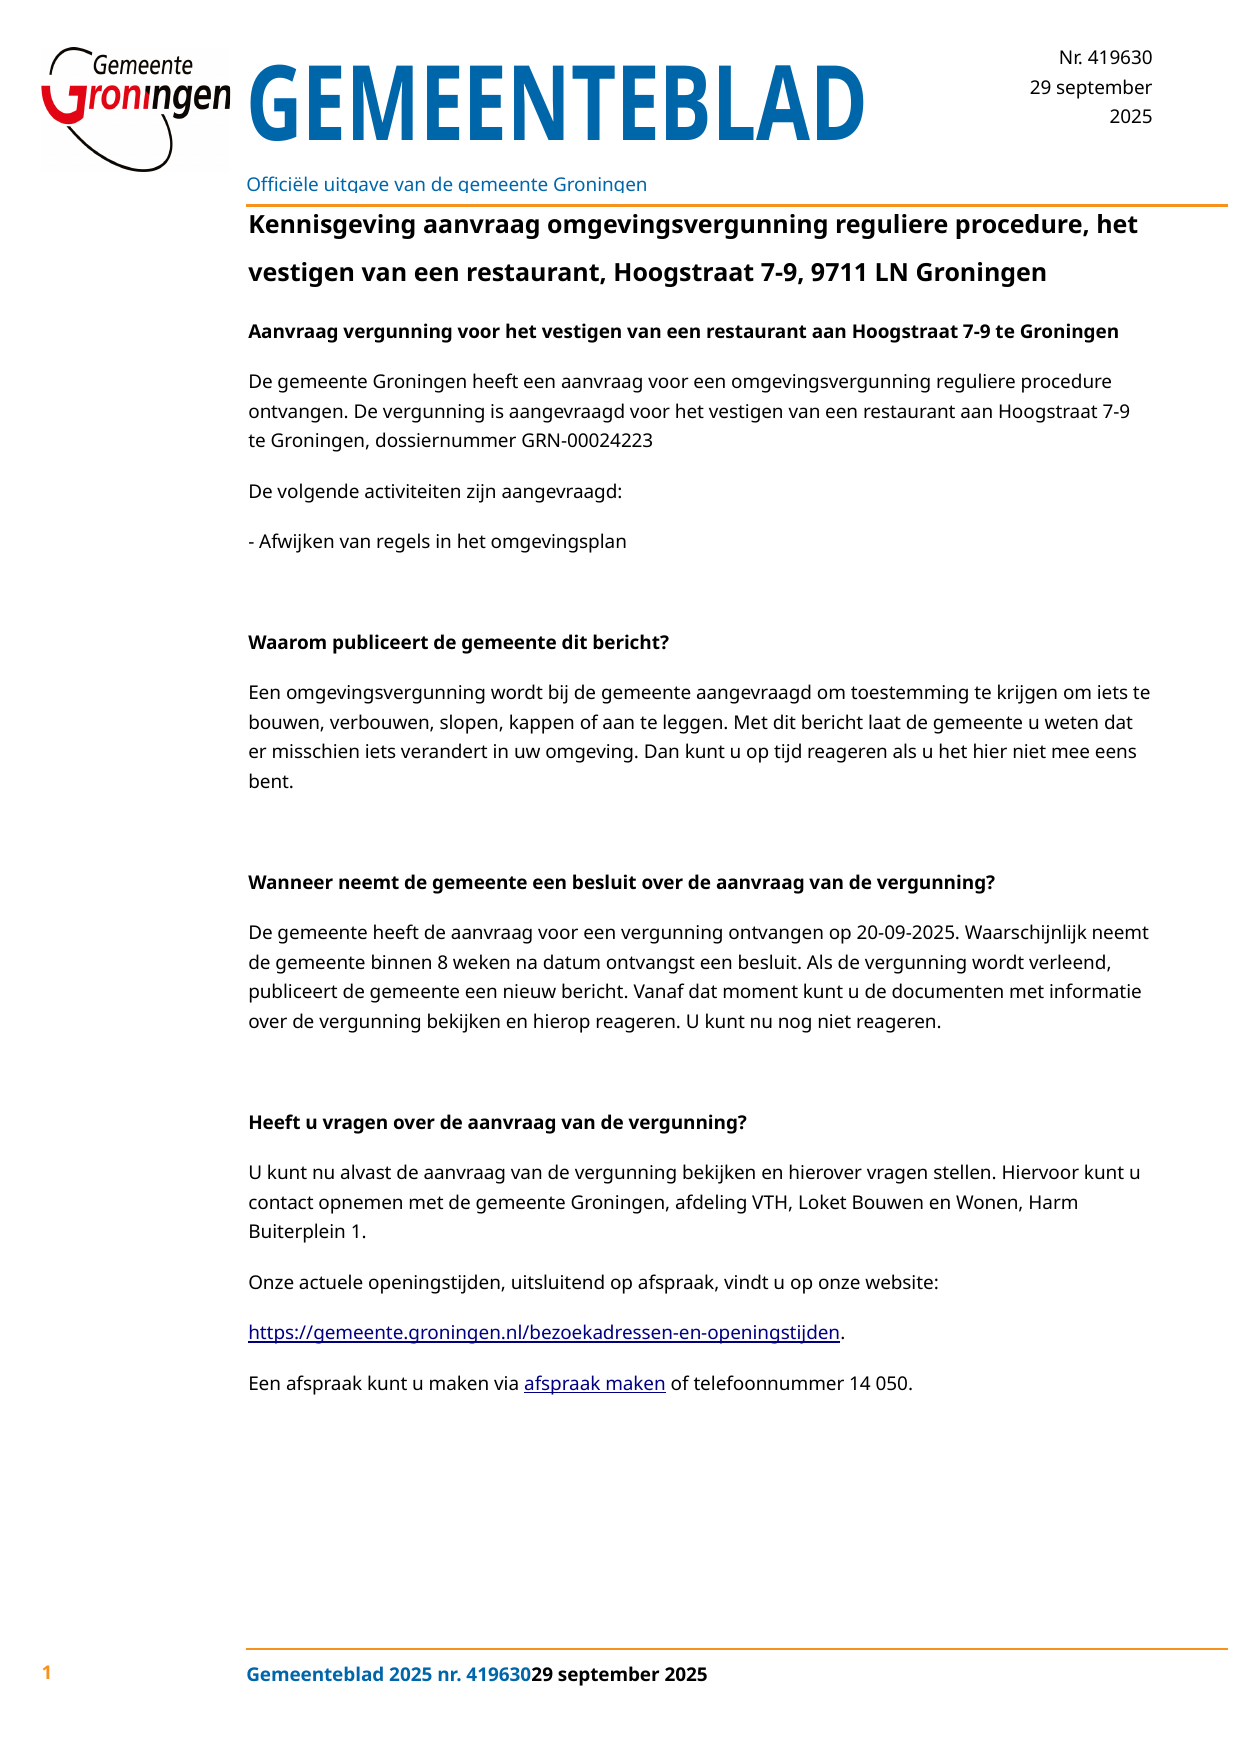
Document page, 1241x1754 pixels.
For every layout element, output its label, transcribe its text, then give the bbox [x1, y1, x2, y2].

text Een afspraak kunt u maken via afspraak maken of telefoonnummer 14 050. [248, 1370, 1152, 1396]
text U kunt nu alvast de aanvraag van de vergunning bekijken en hierover vragen stellen. Hiervoor kunt u contact opnemen met de gemeente Groningen, afdeling VTH, Loket Bouwen en Wonen, Harm Buiterplein 1. [248, 1159, 1152, 1244]
text Wanneer neemt de gemeente een besluit over de aanvraag van de vergunning? [248, 869, 1152, 895]
picture [41, 47, 231, 172]
text https://gemeente.groningen.nl/bezoekadressen-en-openingstijden. [248, 1319, 1152, 1345]
text Heeft u vragen over de aanvraag van de vergunning? [248, 1109, 1152, 1135]
text Waarom publiceert de gemeente dit bericht? [248, 629, 1152, 655]
text Kennisgeving aanvraag omgevingsvergunning reguliere procedure, het vestigen van een restaurant, Hoogstraat 7-9, 9711 LN Groningen [248, 207, 1152, 288]
text Aanvraag vergunning voor het vestigen van een restaurant aan Hoogstraat 7-9 te Groningen [248, 318, 1152, 344]
text Een omgevingsvergunning wordt bij de gemeente aangevraagd om toestemming te krijgen om iets te bouwen, verbouwen, slopen, kappen of aan te leggen. Met dit bericht laat de gemeente u weten dat er misschien iets verandert in uw omgeving. Dan kunt u op tijd reageren als u het hier niet mee eens bent. [248, 679, 1152, 794]
text De volgende activiteiten zijn aangevraagd: [248, 478, 1152, 504]
text - Afwijken van regels in het omgevingsplan [248, 528, 1152, 554]
text De gemeente heeft de aanvraag voor een vergunning ontvangen op 20-09-2025. Waarschijnlijk neemt de gemeente binnen 8 weken na datum ontvangst een besluit. Als de vergunning wordt verleend, publiceert de gemeente een nieuw bericht. Vanaf dat moment kunt u de documenten met informatie over de vergunning bekijken en hierop reageren. U kunt nu nog niet reageren. [248, 919, 1152, 1034]
text Onze actuele openingstijden, uitsluitend op afspraak, vindt u op onze website: [248, 1269, 1152, 1295]
text De gemeente Groningen heeft een aanvraag voor een omgevingsvergunning reguliere procedure ontvangen. De vergunning is aangevraagd voor het vestigen van een restaurant aan Hoogstraat 7-9 te Groningen, dossiernummer GRN-00024223 [248, 368, 1152, 453]
